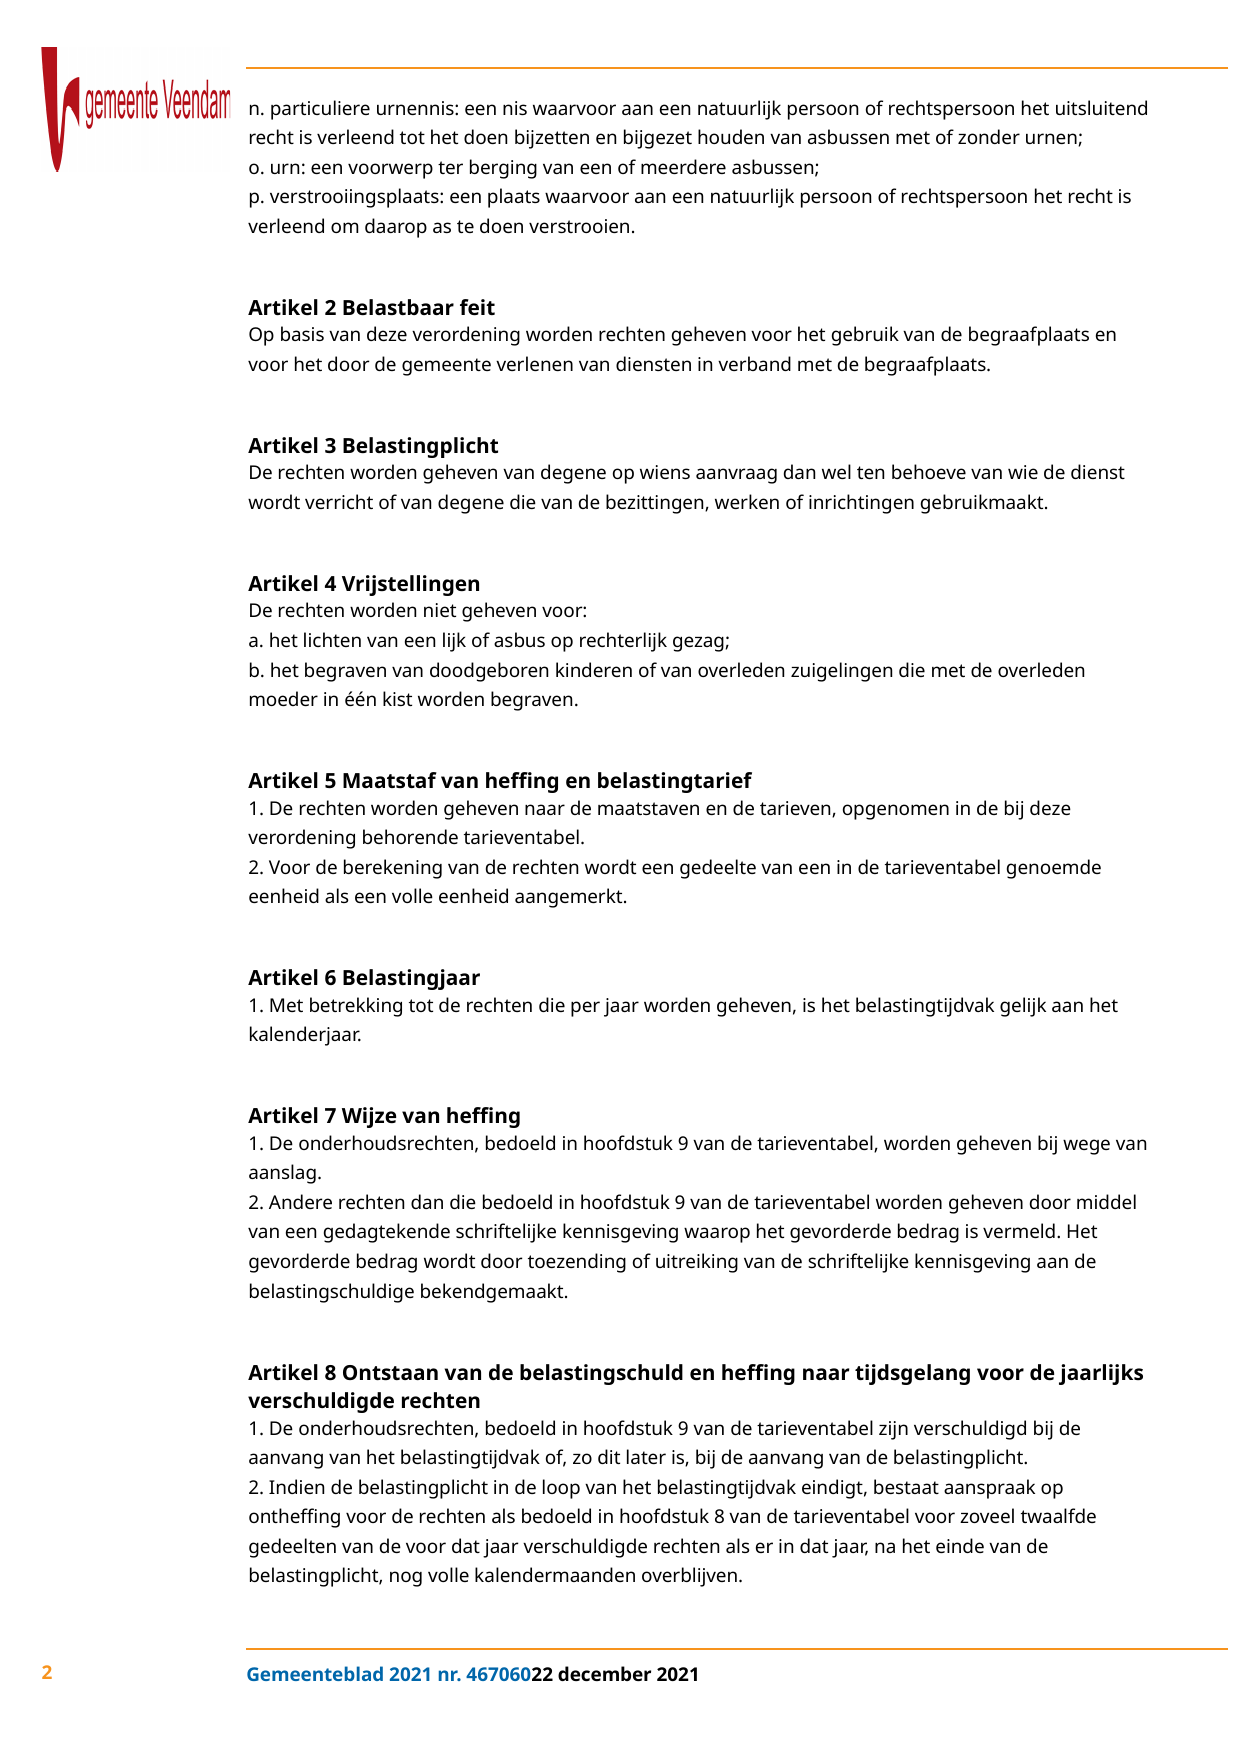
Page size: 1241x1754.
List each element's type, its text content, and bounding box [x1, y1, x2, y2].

text Artikel 4 Vrijstellingen [248, 569, 1152, 598]
text De rechten worden geheven van degene op wiens aanvraag dan wel ten behoeve van wie de dienst wordt verricht of van degene die van de bezittingen, werken of inrichtingen gebruikmaakt. [248, 459, 1152, 515]
text a. het lichten van een lijk of asbus op rechterlijk gezag; [248, 627, 1152, 653]
text Artikel 3 Belastingplicht [248, 431, 1152, 459]
text Artikel 5 Maatstaf van heffing en belastingtarief [248, 766, 1152, 795]
text 1. De onderhoudsrechten, bedoeld in hoofdstuk 9 van de tarieventabel, worden geheven bij wege van aanslag. [248, 1130, 1152, 1185]
text p. verstrooiingsplaats: een plaats waarvoor aan een natuurlijk persoon of rechtspersoon het recht is verleend om daarop as te doen verstrooien. [248, 183, 1152, 239]
text Artikel 2 Belastbaar feit [248, 293, 1152, 322]
text De rechten worden niet geheven voor: [248, 598, 1152, 623]
text 2. Andere rechten dan die bedoeld in hoofdstuk 9 van de tarieventabel worden geheven door middel van een gedagtekende schriftelijke kennisgeving waarop het gevorderde bedrag is vermeld. Het gevorderde bedrag wordt door toezending of uitreiking van de schriftelijke kennisgeving aan de belastingschuldige bekendgemaakt. [248, 1189, 1152, 1304]
text 1. Met betrekking tot de rechten die per jaar worden geheven, is het belastingtijdvak gelijk aan het kalenderjaar. [248, 992, 1152, 1047]
text 2. Indien de belastingplicht in de loop van het belastingtijdvak eindigt, bestaat aanspraak op ontheffing voor de rechten als bedoeld in hoofdstuk 8 van de tarieventabel voor zoveel twaalfde gedeelten van de voor dat jaar verschuldigde rechten als er in dat jaar, na het einde van de belastingplicht, nog volle kalendermaanden overblijven. [248, 1474, 1152, 1588]
picture [41, 47, 231, 172]
text 1. De onderhoudsrechten, bedoeld in hoofdstuk 9 van de tarieventabel zijn verschuldigd bij de aanvang van het belastingtijdvak of, zo dit later is, bij de aanvang van de belastingplicht. [248, 1415, 1152, 1470]
text n. particuliere urnennis: een nis waarvoor aan een natuurlijk persoon of rechtspersoon het uitsluitend recht is verleend tot het doen bijzetten en bijgezet houden van asbussen met of zonder urnen; [248, 95, 1152, 150]
text b. het begraven van doodgeboren kinderen of van overleden zuigelingen die met de overleden moeder in één kist worden begraven. [248, 657, 1152, 712]
text Artikel 7 Wijze van heffing [248, 1102, 1152, 1130]
text 1. De rechten worden geheven naar de maatstaven en de tarieven, opgenomen in de bij deze verordening behorende tarieventabel. [248, 795, 1152, 850]
text Artikel 8 Ontstaan van de belastingschuld en heffing naar tijdsgelang voor de jaarlijks verschuldigde rechten [248, 1358, 1152, 1415]
text Artikel 6 Belastingjaar [248, 963, 1152, 992]
text 2. Voor de berekening van de rechten wordt een gedeelte van een in de tarieventabel genoemde eenheid als een volle eenheid aangemerkt. [248, 854, 1152, 909]
text o. urn: een voorwerp ter berging van een of meerdere asbussen; [248, 154, 1152, 180]
text Op basis van deze verordening worden rechten geheven voor het gebruik van de begraafplaats en voor het door de gemeente verlenen van diensten in verband met de begraafplaats. [248, 322, 1152, 377]
